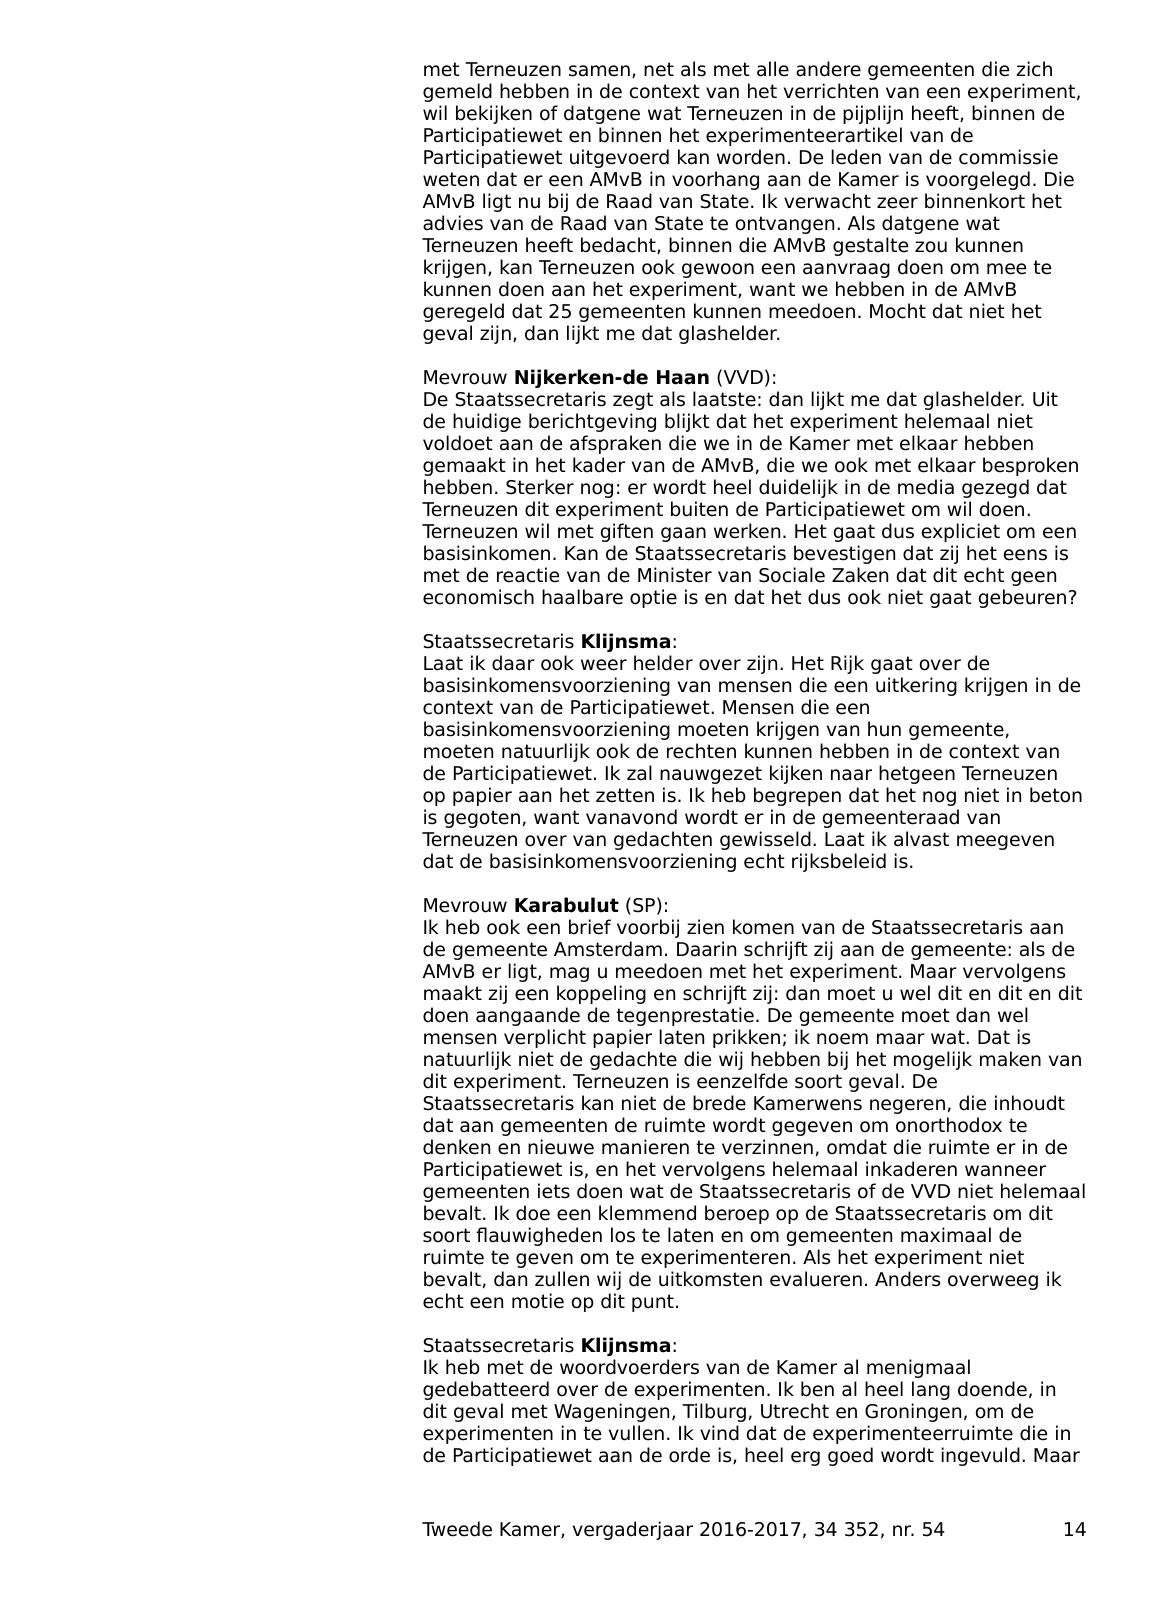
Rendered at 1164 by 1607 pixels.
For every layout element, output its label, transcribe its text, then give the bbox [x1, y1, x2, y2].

text Ik heb met de woordvoerders van de Kamer al menigmaal gedebatteerd over de experimenten. Ik ben al heel lang doende, in dit geval met Wageningen, Tilburg, Utrecht en Groningen, om de experimenten in te vullen. Ik vind dat de experimenteerruimte die in de Participatiewet aan de orde is, heel erg goed wordt ingevuld. Maar [422, 1357, 1087, 1467]
text met Terneuzen samen, net als met alle andere gemeenten die zich gemeld hebben in de context van het verrichten van een experiment, wil bekijken of datgene wat Terneuzen in de pijplijn heeft, binnen de Participatiewet en binnen het experimenteerartikel van de Participatiewet uitgevoerd kan worden. De leden van de commissie weten dat er een AMvB in voorhang aan de Kamer is voorgelegd. Die AMvB ligt nu bij de Raad van State. Ik verwacht zeer binnenkort het advies van de Raad van State te ontvangen. Als datgene wat Terneuzen heeft bedacht, binnen die AMvB gestalte zou kunnen krijgen, kan Terneuzen ook gewoon een aanvraag doen om mee te kunnen doen aan het experiment, want we hebben in de AMvB geregeld dat 25 gemeenten kunnen meedoen. Mocht dat niet het geval zijn, dan lijkt me dat glashelder. [422, 59, 1087, 345]
text Staatssecretaris Klijnsma: [422, 631, 1087, 653]
text Ik heb ook een brief voorbij zien komen van de Staatssecretaris aan de gemeente Amsterdam. Daarin schrijft zij aan de gemeente: als de AMvB er ligt, mag u meedoen met het experiment. Maar vervolgens maakt zij een koppeling en schrijft zij: dan moet u wel dit en dit en dit doen aangaande de tegenprestatie. De gemeente moet dan wel mensen verplicht papier laten prikken; ik noem maar wat. Dat is natuurlijk niet de gedachte die wij hebben bij het mogelijk maken van dit experiment. Terneuzen is eenzelfde soort geval. De Staatssecretaris kan niet de brede Kamerwens negeren, die inhoudt dat aan gemeenten de ruimte wordt gegeven om onorthodox te denken en nieuwe manieren te verzinnen, omdat die ruimte er in de Participatiewet is, en het vervolgens helemaal inkaderen wanneer gemeenten iets doen wat de Staatssecretaris of de VVD niet helemaal bevalt. Ik doe een klemmend beroep op de Staatssecretaris om dit soort flauwigheden los te laten en om gemeenten maximaal de ruimte te geven om te experimenteren. Als het experiment niet bevalt, dan zullen wij de uitkomsten evalueren. Anders overweeg ik echt een motie op dit punt. [422, 917, 1087, 1312]
text De Staatssecretaris zegt als laatste: dan lijkt me dat glashelder. Uit de huidige berichtgeving blijkt dat het experiment helemaal niet voldoet aan de afspraken die we in de Kamer met elkaar hebben gemaakt in het kader van de AMvB, die we ook met elkaar besproken hebben. Sterker nog: er wordt heel duidelijk in de media gezegd dat Terneuzen dit experiment buiten de Participatiewet om wil doen. Terneuzen wil met giften gaan werken. Het gaat dus expliciet om een basisinkomen. Kan de Staatssecretaris bevestigen dat zij het eens is met de reactie van de Minister van Sociale Zaken dat dit echt geen economisch haalbare optie is en dat het dus ook niet gaat gebeuren? [422, 389, 1087, 609]
text Staatssecretaris Klijnsma: [422, 1335, 1087, 1357]
text Mevrouw Karabulut (SP): [422, 895, 1087, 917]
text Laat ik daar ook weer helder over zijn. Het Rijk gaat over de basisinkomensvoorziening van mensen die een uitkering krijgen in de context van de Participatiewet. Mensen die een basisinkomensvoorziening moeten krijgen van hun gemeente, moeten natuurlijk ook de rechten kunnen hebben in de context van de Participatiewet. Ik zal nauwgezet kijken naar hetgeen Terneuzen op papier aan het zetten is. Ik heb begrepen dat het nog niet in beton is gegoten, want vanavond wordt er in de gemeenteraad van Terneuzen over van gedachten gewisseld. Laat ik alvast meegeven dat de basisinkomensvoorziening echt rijksbeleid is. [422, 653, 1087, 873]
text Mevrouw Nijkerken-de Haan (VVD): [422, 367, 1087, 389]
